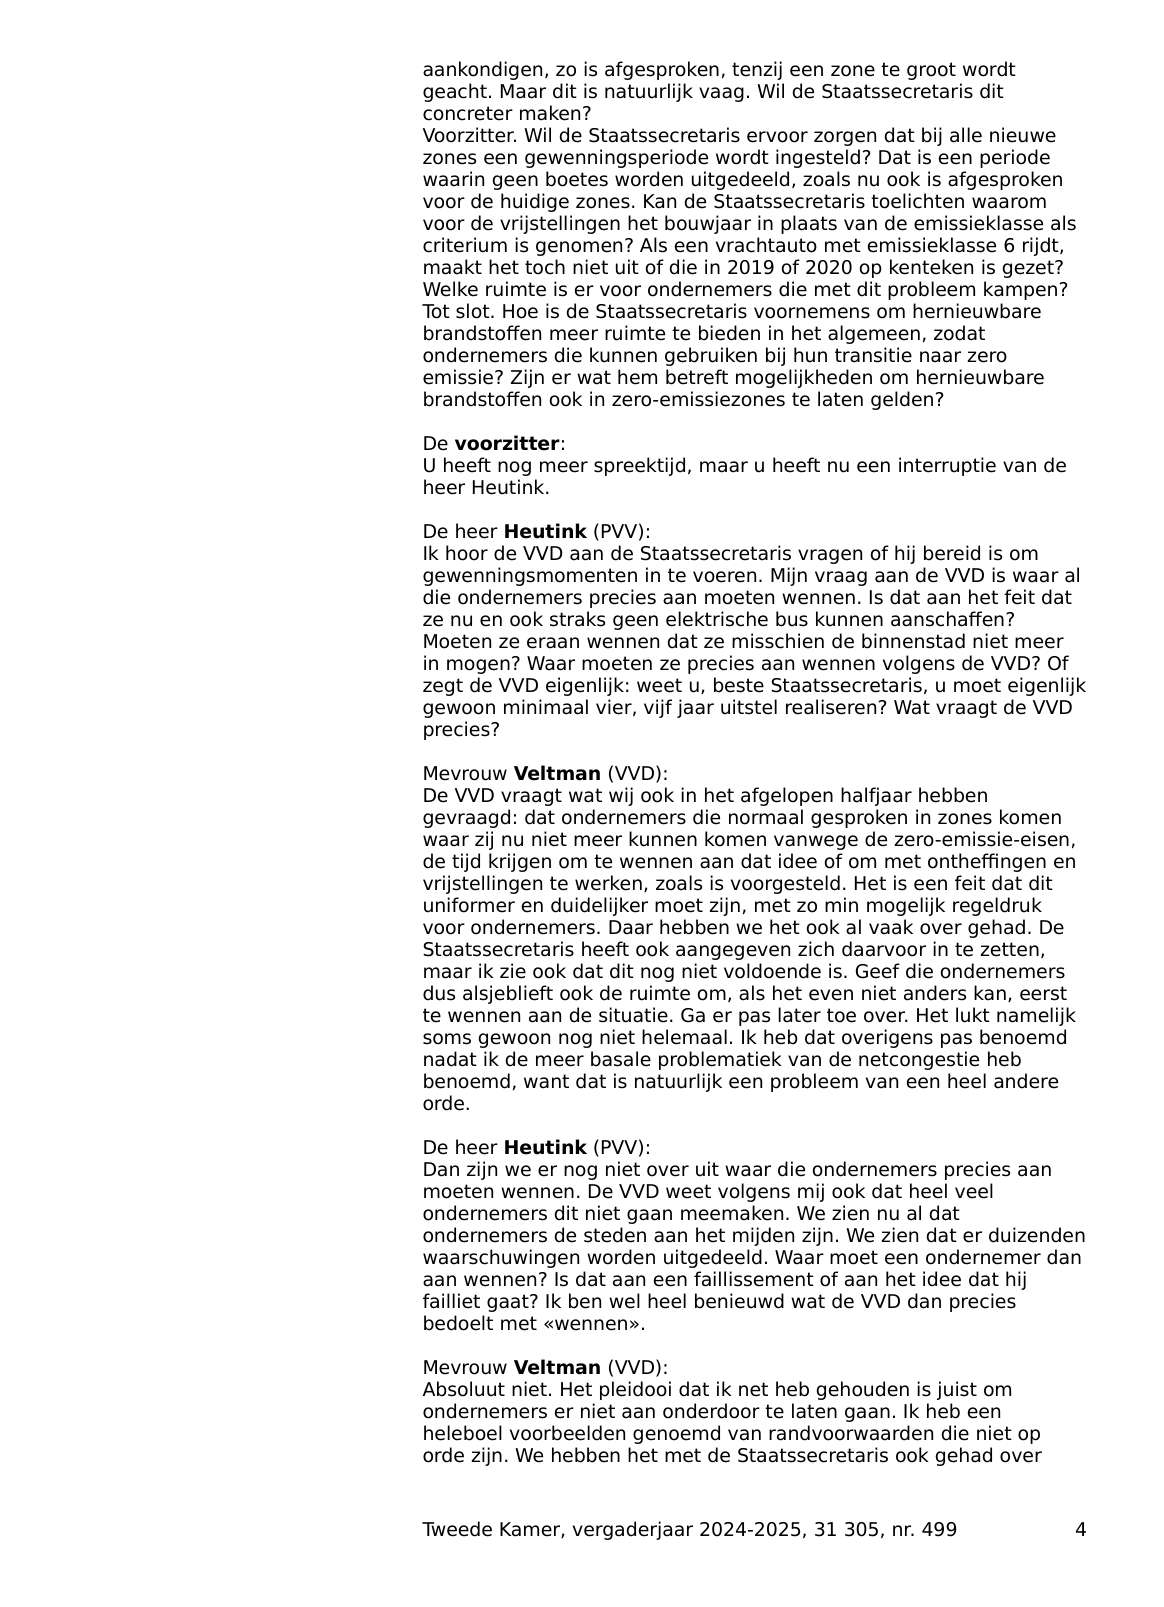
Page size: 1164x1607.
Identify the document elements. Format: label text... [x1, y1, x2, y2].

text Dan zijn we er nog niet over uit waar die ondernemers precies aan moeten wennen. De VVD weet volgens mij ook dat heel veel ondernemers dit niet gaan meemaken. We zien nu al dat ondernemers de steden aan het mijden zijn. We zien dat er duizenden waarschuwingen worden uitgedeeld. Waar moet een ondernemer dan aan wennen? Is dat aan een faillissement of aan het idee dat hij failliet gaat? Ik ben wel heel benieuwd wat de VVD dan precies bedoelt met «wennen». [422, 1159, 1087, 1335]
text Ik hoor de VVD aan de Staatssecretaris vragen of hij bereid is om gewenningsmomenten in te voeren. Mijn vraag aan de VVD is waar al die ondernemers precies aan moeten wennen. Is dat aan het feit dat ze nu en ook straks geen elektrische bus kunnen aanschaffen? Moeten ze eraan wennen dat ze misschien de binnenstad niet meer in mogen? Waar moeten ze precies aan wennen volgens de VVD? Of zegt de VVD eigenlijk: weet u, beste Staatssecretaris, u moet eigenlijk gewoon minimaal vier, vijf jaar uitstel realiseren? Wat vraagt de VVD precies? [422, 543, 1087, 741]
text U heeft nog meer spreektijd, maar u heeft nu een interruptie van de heer Heutink. [422, 455, 1087, 499]
text Absoluut niet. Het pleidooi dat ik net heb gehouden is juist om ondernemers er niet aan onderdoor te laten gaan. Ik heb een heleboel voorbeelden genoemd van randvoorwaarden die niet op orde zijn. We hebben het met de Staatssecretaris ook gehad over [422, 1379, 1087, 1467]
text De heer Heutink (PVV): [422, 521, 1087, 543]
text aankondigen, zo is afgesproken, tenzij een zone te groot wordt geacht. Maar dit is natuurlijk vaag. Wil de Staatssecretaris dit concreter maken? [422, 59, 1087, 125]
text Mevrouw Veltman (VVD): [422, 763, 1087, 785]
text De heer Heutink (PVV): [422, 1137, 1087, 1159]
text Voorzitter. Wil de Staatssecretaris ervoor zorgen dat bij alle nieuwe zones een gewenningsperiode wordt ingesteld? Dat is een periode waarin geen boetes worden uitgedeeld, zoals nu ook is afgesproken voor de huidige zones. Kan de Staatssecretaris toelichten waarom voor de vrijstellingen het bouwjaar in plaats van de emissieklasse als criterium is genomen? Als een vrachtauto met emissieklasse 6 rijdt, maakt het toch niet uit of die in 2019 of 2020 op kenteken is gezet? Welke ruimte is er voor ondernemers die met dit probleem kampen? [422, 125, 1087, 301]
text De voorzitter: [422, 433, 1087, 455]
text Mevrouw Veltman (VVD): [422, 1357, 1087, 1379]
text De VVD vraagt wat wij ook in het afgelopen halfjaar hebben gevraagd: dat ondernemers die normaal gesproken in zones komen waar zij nu niet meer kunnen komen vanwege de zero-emissie-eisen, de tijd krijgen om te wennen aan dat idee of om met ontheffingen en vrijstellingen te werken, zoals is voorgesteld. Het is een feit dat dit uniformer en duidelijker moet zijn, met zo min mogelijk regeldruk voor ondernemers. Daar hebben we het ook al vaak over gehad. De Staatssecretaris heeft ook aangegeven zich daarvoor in te zetten, maar ik zie ook dat dit nog niet voldoende is. Geef die ondernemers dus alsjeblieft ook de ruimte om, als het even niet anders kan, eerst te wennen aan de situatie. Ga er pas later toe over. Het lukt namelijk soms gewoon nog niet helemaal. Ik heb dat overigens pas benoemd nadat ik de meer basale problematiek van de netcongestie heb benoemd, want dat is natuurlijk een probleem van een heel andere orde. [422, 785, 1087, 1115]
text Tot slot. Hoe is de Staatssecretaris voornemens om hernieuwbare brandstoffen meer ruimte te bieden in het algemeen, zodat ondernemers die kunnen gebruiken bij hun transitie naar zero emissie? Zijn er wat hem betreft mogelijkheden om hernieuwbare brandstoffen ook in zero-emissiezones te laten gelden? [422, 301, 1087, 411]
